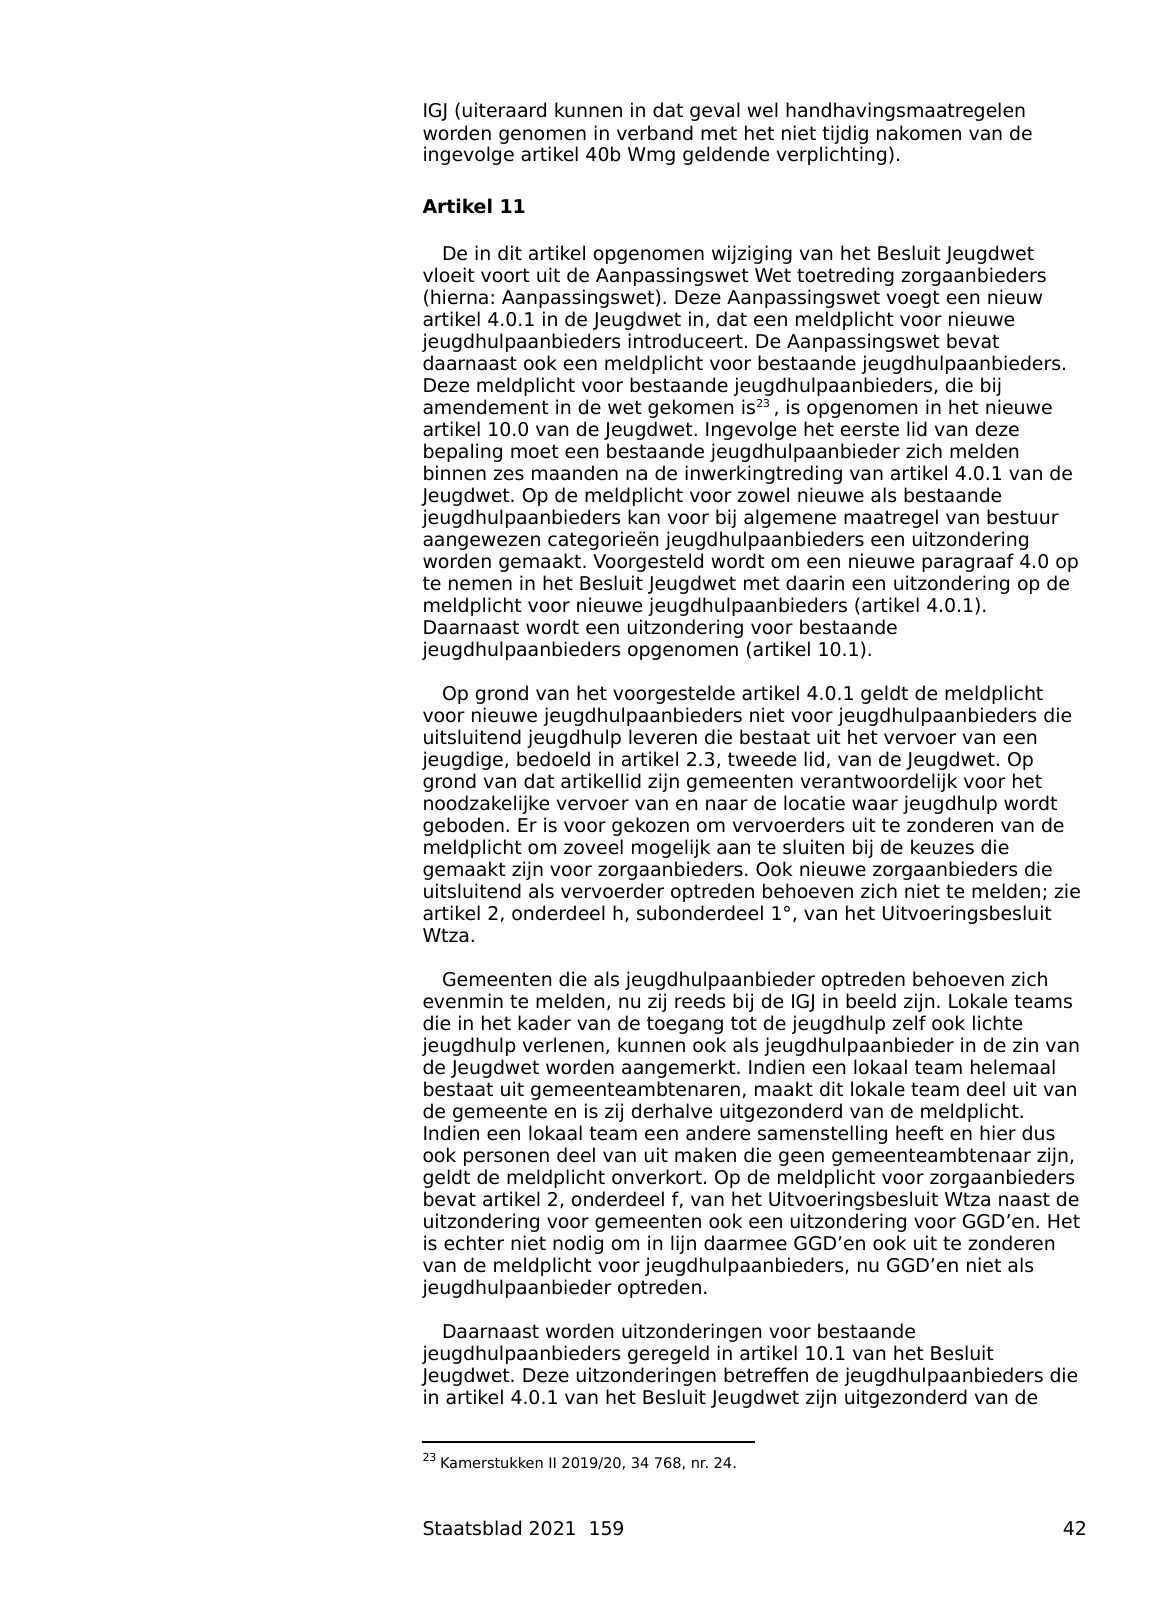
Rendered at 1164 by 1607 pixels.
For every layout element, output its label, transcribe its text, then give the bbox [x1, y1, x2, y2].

subtitle Artikel 11 [422, 196, 1087, 218]
text Gemeenten die als jeugdhulpaanbieder optreden behoeven zich evenmin te melden, nu zij reeds bij de IGJ in beeld zijn. Lokale teams die in het kader van de toegang tot de jeugdhulp zelf ook lichte jeugdhulp verlenen, kunnen ook als jeugdhulpaanbieder in de zin van de Jeugdwet worden aangemerkt. Indien een lokaal team helemaal bestaat uit gemeenteambtenaren, maakt dit lokale team deel uit van de gemeente en is zij derhalve uitgezonderd van de meldplicht. Indien een lokaal team een andere samenstelling heeft en hier dus ook personen deel van uit maken die geen gemeenteambtenaar zijn, geldt de meldplicht onverkort. Op de meldplicht voor zorgaanbieders bevat artikel 2, onderdeel f, van het Uitvoeringsbesluit Wtza naast de uitzondering voor gemeenten ook een uitzondering voor GGD’en. Het is echter niet nodig om in lijn daarmee GGD’en ook uit te zonderen van de meldplicht voor jeugdhulpaanbieders, nu GGD’en niet als jeugdhulpaanbieder optreden. [422, 969, 1087, 1299]
text Op grond van het voorgestelde artikel 4.0.1 geldt de meldplicht voor nieuwe jeugdhulpaanbieders niet voor jeugdhulpaanbieders die uitsluitend jeugdhulp leveren die bestaat uit het vervoer van een jeugdige, bedoeld in artikel 2.3, tweede lid, van de Jeugdwet. Op grond van dat artikellid zijn gemeenten verantwoordelijk voor het noodzakelijke vervoer van en naar de locatie waar jeugdhulp wordt geboden. Er is voor gekozen om vervoerders uit te zonderen van de meldplicht om zoveel mogelijk aan te sluiten bij de keuzes die gemaakt zijn voor zorgaanbieders. Ook nieuwe zorgaanbieders die uitsluitend als vervoerder optreden behoeven zich niet te melden; zie artikel 2, onderdeel h, subonderdeel 1°, van het Uitvoeringsbesluit Wtza. [422, 683, 1087, 947]
text Daarnaast worden uitzonderingen voor bestaande jeugdhulpaanbieders geregeld in artikel 10.1 van het Besluit Jeugdwet. Deze uitzonderingen betreffen de jeugdhulpaanbieders die in artikel 4.0.1 van het Besluit Jeugdwet zijn uitgezonderd van de [422, 1321, 1087, 1409]
text IGJ (uiteraard kunnen in dat geval wel handhavingsmaatregelen worden genomen in verband met het niet tijdig nakomen van de ingevolge artikel 40b Wmg geldende verplichting). [422, 100, 1087, 166]
text Kamerstukken II 2019/20, 34 768, nr. 24. [422, 1451, 1087, 1473]
text De in dit artikel opgenomen wijziging van het Besluit Jeugdwet vloeit voort uit de Aanpassingswet Wet toetreding zorgaanbieders (hierna: Aanpassingswet). Deze Aanpassingswet voegt een nieuw artikel 4.0.1 in de Jeugdwet in, dat een meldplicht voor nieuwe jeugdhulpaanbieders introduceert. De Aanpassingswet bevat daarnaast ook een meldplicht voor bestaande jeugdhulpaanbieders. Deze meldplicht voor bestaande jeugdhulpaanbieders, die bij amendement in de wet gekomen is, is opgenomen in het nieuwe artikel 10.0 van de Jeugdwet. Ingevolge het eerste lid van deze bepaling moet een bestaande jeugdhulpaanbieder zich melden binnen zes maanden na de inwerkingtreding van artikel 4.0.1 van de Jeugdwet. Op de meldplicht voor zowel nieuwe als bestaande jeugdhulpaanbieders kan voor bij algemene maatregel van bestuur aangewezen categorieën jeugdhulpaanbieders een uitzondering worden gemaakt. Voorgesteld wordt om een nieuwe paragraaf 4.0 op te nemen in het Besluit Jeugdwet met daarin een uitzondering op de meldplicht voor nieuwe jeugdhulpaanbieders (artikel 4.0.1). Daarnaast wordt een uitzondering voor bestaande jeugdhulpaanbieders opgenomen (artikel 10.1). [422, 243, 1087, 661]
